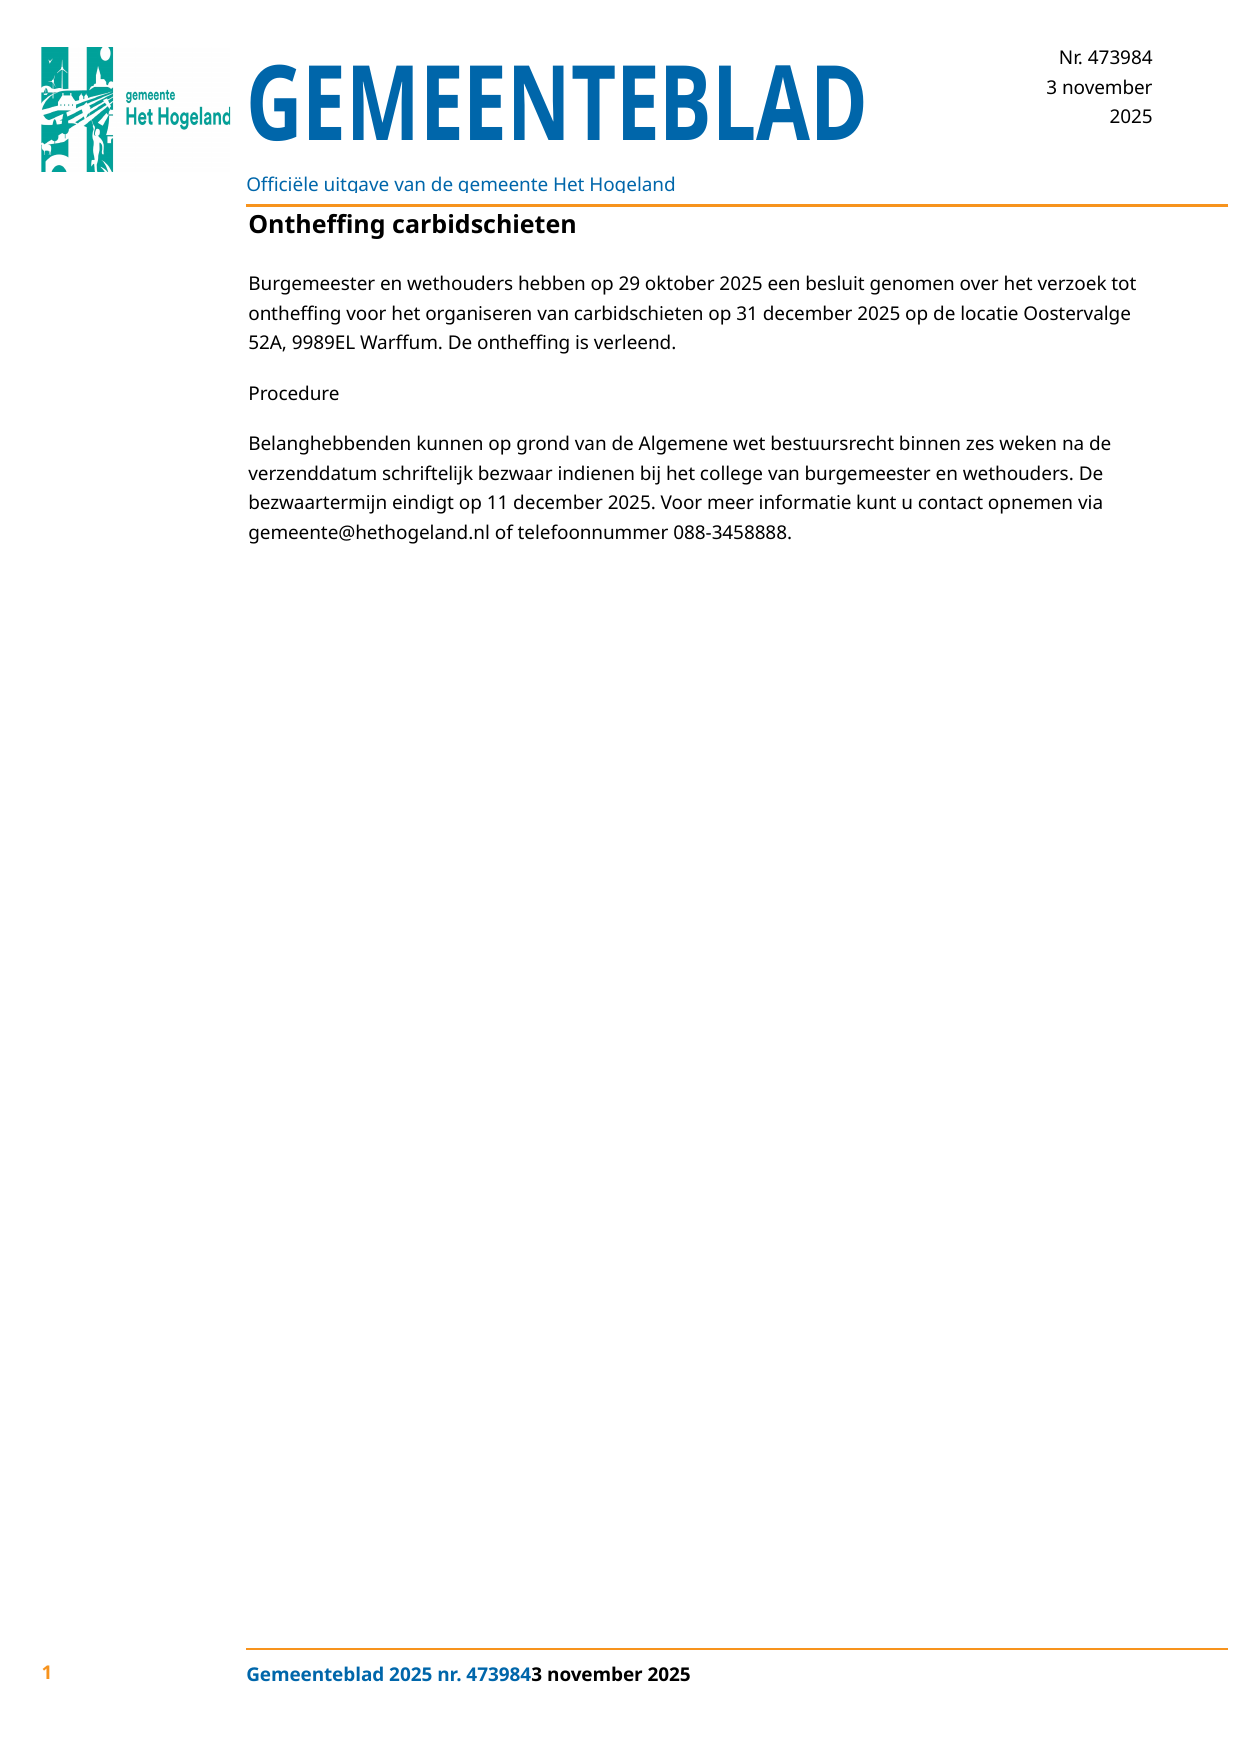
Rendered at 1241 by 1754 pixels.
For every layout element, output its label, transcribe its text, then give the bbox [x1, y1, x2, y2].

text Belanghebbenden kunnen op grond van de Algemene wet bestuursrecht binnen zes weken na de verzenddatum schriftelijk bezwaar indienen bij het college van burgemeester en wethouders. De bezwaartermijn eindigt op 11 december 2025. Voor meer informatie kunt u contact opnemen via gemeente@hethogeland.nl of telefoonnummer 088-3458888. [248, 430, 1152, 545]
picture [41, 47, 231, 172]
text Burgemeester en wethouders hebben op 29 oktober 2025 een besluit genomen over het verzoek tot ontheffing voor het organiseren van carbidschieten op 31 december 2025 op de locatie Oostervalge 52A, 9989EL Warffum. De ontheffing is verleend. [248, 270, 1152, 355]
text Procedure [248, 380, 1152, 406]
text Ontheffing carbidschieten [248, 207, 1152, 241]
